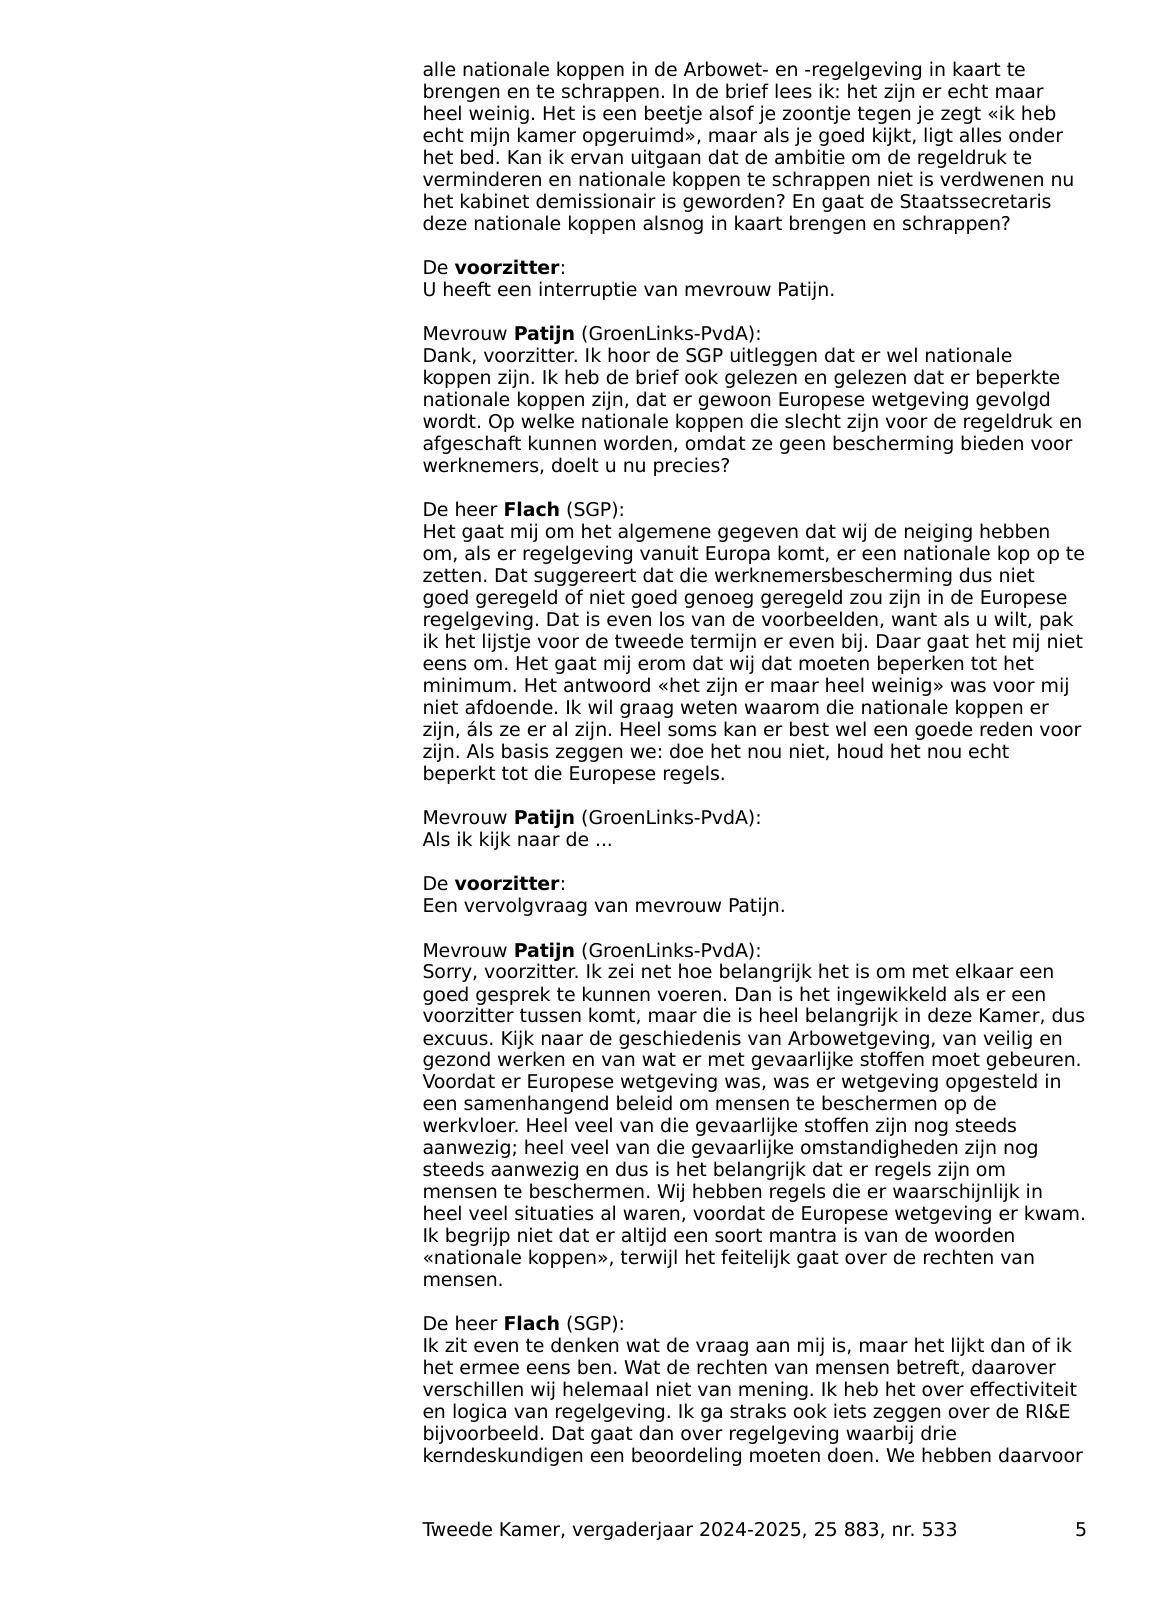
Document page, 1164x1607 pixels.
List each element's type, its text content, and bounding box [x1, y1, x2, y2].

text Als ik kijk naar de ... [422, 829, 1087, 851]
text Een vervolgvraag van mevrouw Patijn. [422, 895, 1087, 917]
text Ik zit even te denken wat de vraag aan mij is, maar het lijkt dan of ik het ermee eens ben. Wat de rechten van mensen betreft, daarover verschillen wij helemaal niet van mening. Ik heb het over effectiviteit en logica van regelgeving. Ik ga straks ook iets zeggen over de RI&E bijvoorbeeld. Dat gaat dan over regelgeving waarbij drie kerndeskundigen een beoordeling moeten doen. We hebben daarvoor [422, 1335, 1087, 1467]
text De heer Flach (SGP): [422, 1313, 1087, 1335]
text U heeft een interruptie van mevrouw Patijn. [422, 279, 1087, 301]
text Mevrouw Patijn (GroenLinks-PvdA): [422, 323, 1087, 345]
text De voorzitter: [422, 257, 1087, 279]
text Sorry, voorzitter. Ik zei net hoe belangrijk het is om met elkaar een goed gesprek te kunnen voeren. Dan is het ingewikkeld als er een voorzitter tussen komt, maar die is heel belangrijk in deze Kamer, dus excuus. Kijk naar de geschiedenis van Arbowetgeving, van veilig en gezond werken en van wat er met gevaarlijke stoffen moet gebeuren. Voordat er Europese wetgeving was, was er wetgeving opgesteld in een samenhangend beleid om mensen te beschermen op de werkvloer. Heel veel van die gevaarlijke stoffen zijn nog steeds aanwezig; heel veel van die gevaarlijke omstandigheden zijn nog steeds aanwezig en dus is het belangrijk dat er regels zijn om mensen te beschermen. Wij hebben regels die er waarschijnlijk in heel veel situaties al waren, voordat de Europese wetgeving er kwam. Ik begrijp niet dat er altijd een soort mantra is van de woorden «nationale koppen», terwijl het feitelijk gaat over de rechten van mensen. [422, 961, 1087, 1291]
text De heer Flach (SGP): [422, 499, 1087, 521]
text alle nationale koppen in de Arbowet- en -regelgeving in kaart te brengen en te schrappen. In de brief lees ik: het zijn er echt maar heel weinig. Het is een beetje alsof je zoontje tegen je zegt «ik heb echt mijn kamer opgeruimd», maar als je goed kijkt, ligt alles onder het bed. Kan ik ervan uitgaan dat de ambitie om de regeldruk te verminderen en nationale koppen te schrappen niet is verdwenen nu het kabinet demissionair is geworden? En gaat de Staatssecretaris deze nationale koppen alsnog in kaart brengen en schrappen? [422, 59, 1087, 235]
text Mevrouw Patijn (GroenLinks-PvdA): [422, 807, 1087, 829]
text De voorzitter: [422, 873, 1087, 895]
text Het gaat mij om het algemene gegeven dat wij de neiging hebben om, als er regelgeving vanuit Europa komt, er een nationale kop op te zetten. Dat suggereert dat die werknemersbescherming dus niet goed geregeld of niet goed genoeg geregeld zou zijn in de Europese regelgeving. Dat is even los van de voorbeelden, want als u wilt, pak ik het lijstje voor de tweede termijn er even bij. Daar gaat het mij niet eens om. Het gaat mij erom dat wij dat moeten beperken tot het minimum. Het antwoord «het zijn er maar heel weinig» was voor mij niet afdoende. Ik wil graag weten waarom die nationale koppen er zijn, áls ze er al zijn. Heel soms kan er best wel een goede reden voor zijn. Als basis zeggen we: doe het nou niet, houd het nou echt beperkt tot die Europese regels. [422, 521, 1087, 785]
text Dank, voorzitter. Ik hoor de SGP uitleggen dat er wel nationale koppen zijn. Ik heb de brief ook gelezen en gelezen dat er beperkte nationale koppen zijn, dat er gewoon Europese wetgeving gevolgd wordt. Op welke nationale koppen die slecht zijn voor de regeldruk en afgeschaft kunnen worden, omdat ze geen bescherming bieden voor werknemers, doelt u nu precies? [422, 345, 1087, 477]
text Mevrouw Patijn (GroenLinks-PvdA): [422, 939, 1087, 961]
